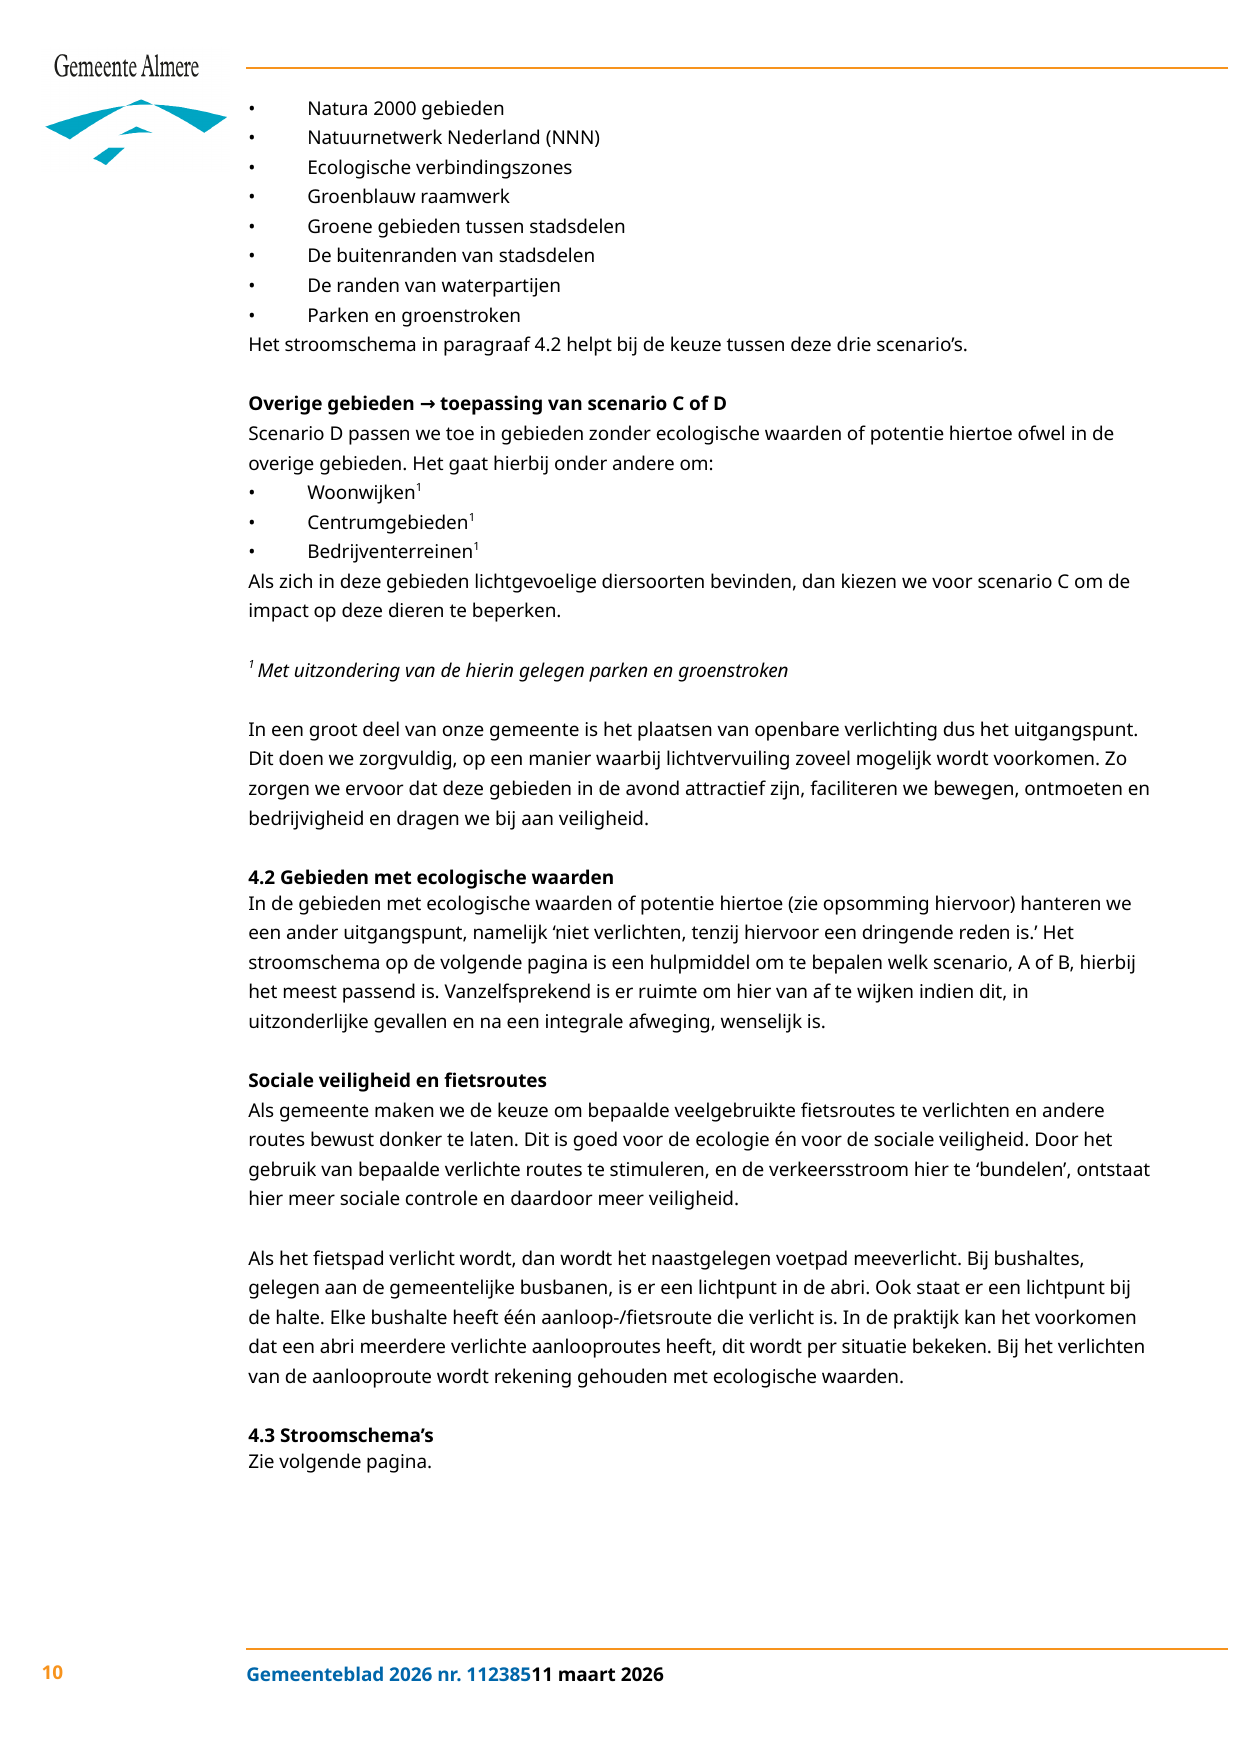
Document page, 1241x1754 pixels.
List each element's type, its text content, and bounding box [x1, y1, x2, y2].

list De randen van waterpartijen [248, 272, 1152, 298]
list Parken en groenstroken [248, 302, 1152, 328]
text In de gebieden met ecologische waarden of potentie hiertoe (zie opsomming hiervoor) hanteren we een ander uitgangspunt, namelijk ‘niet verlichten, tenzij hiervoor een dringende reden is.’ Het stroomschema op de volgende pagina is een hulpmiddel om te bepalen welk scenario, A of B, hierbij het meest passend is. Vanzelfsprekend is er ruimte om hier van af te wijken indien dit, in uitzonderlijke gevallen en na een integrale afweging, wenselijk is. [248, 890, 1152, 1034]
text In een groot deel van onze gemeente is het plaatsen van openbare verlichting dus het uitgangspunt. Dit doen we zorgvuldig, op een manier waarbij lichtvervuiling zoveel mogelijk wordt voorkomen. Zo zorgen we ervoor dat deze gebieden in de avond attractief zijn, faciliteren we bewegen, ontmoeten en bedrijvigheid en dragen we bij aan veiligheid. [248, 716, 1152, 831]
text Als gemeente maken we de keuze om bepaalde veelgebruikte fietsroutes te verlichten en andere routes bewust donker te laten. Dit is goed voor de ecologie én voor de sociale veiligheid. Door het gebruik van bepaalde verlichte routes te stimuleren, en de verkeersstroom hier te ‘bundelen’, ontstaat hier meer sociale controle en daardoor meer veiligheid. [248, 1097, 1152, 1211]
text Overige gebieden → toepassing van scenario C of D [248, 391, 1152, 416]
list Groene gebieden tussen stadsdelen [248, 213, 1152, 239]
picture [41, 47, 231, 172]
list Bedrijventerreinen1 [248, 538, 1152, 564]
list Centrumgebieden1 [248, 509, 1152, 535]
text 4.2 Gebieden met ecologische waarden [248, 864, 1152, 890]
list De buitenranden van stadsdelen [248, 243, 1152, 268]
text 4.3 Stroomschema’s [248, 1422, 1152, 1448]
list Natuurnetwerk Nederland (NNN) [248, 124, 1152, 150]
list Woonwijken1 [248, 479, 1152, 505]
list Groenblauw raamwerk [248, 183, 1152, 209]
text Het stroomschema in paragraaf 4.2 helpt bij de keuze tussen deze drie scenario’s. [248, 331, 1152, 357]
text Scenario D passen we toe in gebieden zonder ecologische waarden of potentie hiertoe ofwel in de overige gebieden. Het gaat hierbij onder andere om: [248, 420, 1152, 476]
text Als zich in deze gebieden lichtgevoelige diersoorten bevinden, dan kiezen we voor scenario C om de impact op deze dieren te beperken. [248, 568, 1152, 623]
text Sociale veiligheid en fietsroutes [248, 1067, 1152, 1093]
text Zie volgende pagina. [248, 1448, 1152, 1474]
text 1 Met uitzondering van de hierin gelegen parken en groenstroken [248, 657, 1152, 683]
list Natura 2000 gebieden [248, 95, 1152, 121]
list Ecologische verbindingszones [248, 154, 1152, 180]
text Als het fietspad verlicht wordt, dan wordt het naastgelegen voetpad meeverlicht. Bij bushaltes, gelegen aan de gemeentelijke busbanen, is er een lichtpunt in de abri. Ook staat er een lichtpunt bij de halte. Elke bushalte heeft één aanloop-/fietsroute die verlicht is. In de praktijk kan het voorkomen dat een abri meerdere verlichte aanlooproutes heeft, dit wordt per situatie bekeken. Bij het verlichten van de aanlooproute wordt rekening gehouden met ecologische waarden. [248, 1245, 1152, 1389]
